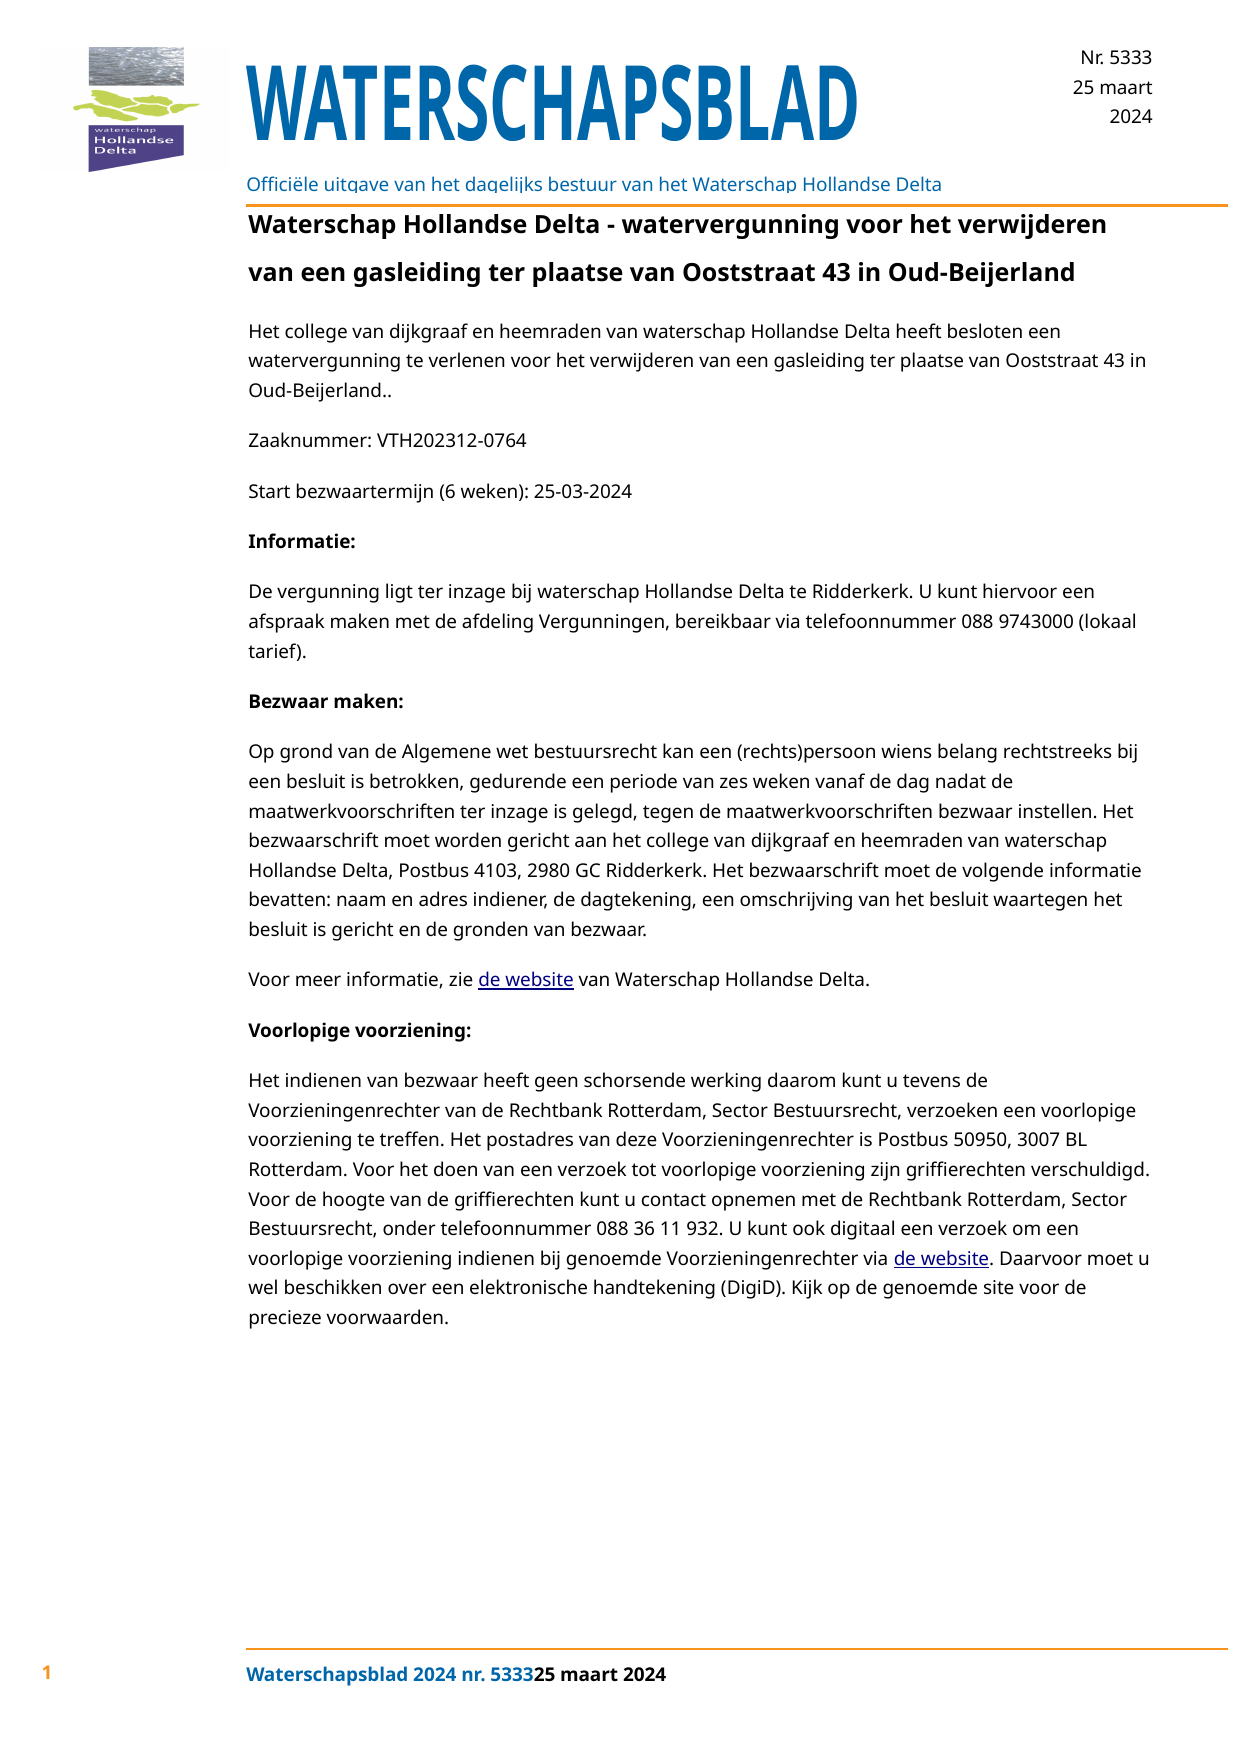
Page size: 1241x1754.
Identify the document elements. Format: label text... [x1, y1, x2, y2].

text Het indienen van bezwaar heeft geen schorsende werking daarom kunt u tevens de Voorzieningenrechter van de Rechtbank Rotterdam, Sector Bestuursrecht, verzoeken een voorlopige voorziening te treffen. Het postadres van deze Voorzieningenrechter is Postbus 50950, 3007 BL Rotterdam. Voor het doen van een verzoek tot voorlopige voorziening zijn griffierechten verschuldigd. Voor de hoogte van de griffierechten kunt u contact opnemen met de Rechtbank Rotterdam, Sector Bestuursrecht, onder telefoonnummer 088 36 11 932. U kunt ook digitaal een verzoek om een voorlopige voorziening indienen bij genoemde Voorzieningenrechter via de website. Daarvoor moet u wel beschikken over een elektronische handtekening (DigiD). Kijk op de genoemde site voor de precieze voorwaarden. [248, 1067, 1152, 1330]
text Het college van dijkgraaf en heemraden van waterschap Hollandse Delta heeft besloten een watervergunning te verlenen voor het verwijderen van een gasleiding ter plaatse van Ooststraat 43 in Oud-Beijerland.. [248, 318, 1152, 403]
text Op grond van de Algemene wet bestuursrecht kan een (rechts)persoon wiens belang rechtstreeks bij een besluit is betrokken, gedurende een periode van zes weken vanaf de dag nadat de maatwerkvoorschriften ter inzage is gelegd, tegen de maatwerkvoorschriften bezwaar instellen. Het bezwaarschrift moet worden gericht aan het college van dijkgraaf en heemraden van waterschap Hollandse Delta, Postbus 4103, 2980 GC Ridderkerk. Het bezwaarschrift moet de volgende informatie bevatten: naam en adres indiener, de dagtekening, een omschrijving van het besluit waartegen het besluit is gericht en de gronden van bezwaar. [248, 739, 1152, 942]
text Zaaknummer: VTH202312-0764 [248, 427, 1152, 453]
text Waterschap Hollandse Delta - watervergunning voor het verwijderen van een gasleiding ter plaatse van Ooststraat 43 in Oud-Beijerland [248, 207, 1152, 288]
picture [41, 47, 231, 172]
text Bezwaar maken: [248, 688, 1152, 714]
text Voorlopige voorziening: [248, 1017, 1152, 1043]
text Start bezwaartermijn (6 weken): 25-03-2024 [248, 478, 1152, 504]
text Voor meer informatie, zie de website van Waterschap Hollandse Delta. [248, 967, 1152, 992]
text De vergunning ligt ter inzage bij waterschap Hollandse Delta te Ridderkerk. U kunt hiervoor een afspraak maken met de afdeling Vergunningen, bereikbaar via telefoonnummer 088 9743000 (lokaal tarief). [248, 579, 1152, 664]
text Informatie: [248, 528, 1152, 554]
